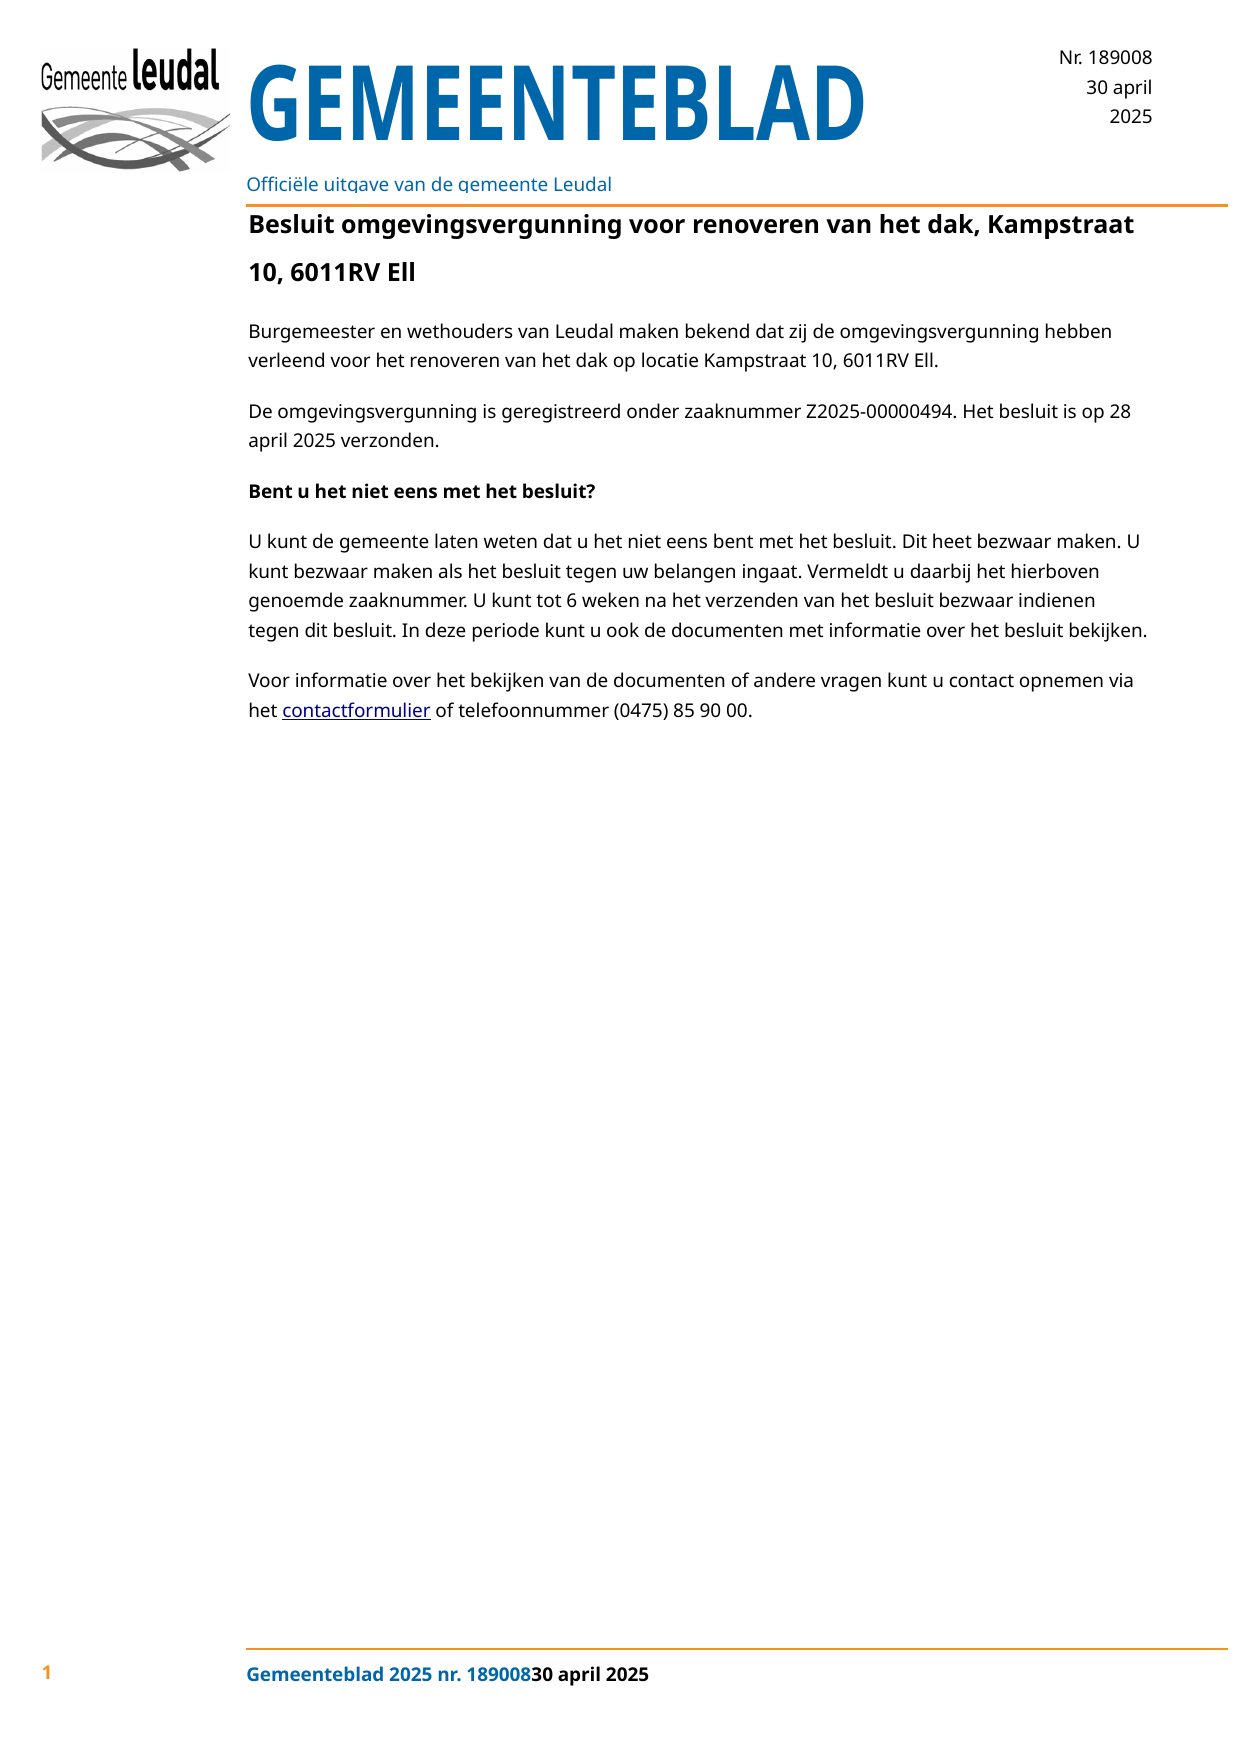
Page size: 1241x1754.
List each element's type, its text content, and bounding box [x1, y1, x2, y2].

text Burgemeester en wethouders van Leudal maken bekend dat zij de omgevingsvergunning hebben verleend voor het renoveren van het dak op locatie Kampstraat 10, 6011RV Ell. [248, 318, 1152, 373]
text U kunt de gemeente laten weten dat u het niet eens bent met het besluit. Dit heet bezwaar maken. U kunt bezwaar maken als het besluit tegen uw belangen ingaat. Vermeldt u daarbij het hierboven genoemde zaaknummer. U kunt tot 6 weken na het verzenden van het besluit bezwaar indienen tegen dit besluit. In deze periode kunt u ook de documenten met informatie over het besluit bekijken. [248, 528, 1152, 643]
text De omgevingsvergunning is geregistreerd onder zaaknummer Z2025-00000494. Het besluit is op 28 april 2025 verzonden. [248, 398, 1152, 453]
picture [41, 47, 231, 172]
text Besluit omgevingsvergunning voor renoveren van het dak, Kampstraat 10, 6011RV Ell [248, 207, 1152, 288]
text Bent u het niet eens met het besluit? [248, 478, 1152, 504]
text Voor informatie over het bekijken van de documenten of andere vragen kunt u contact opnemen via het contactformulier of telefoonnummer (0475) 85 90 00. [248, 667, 1152, 723]
